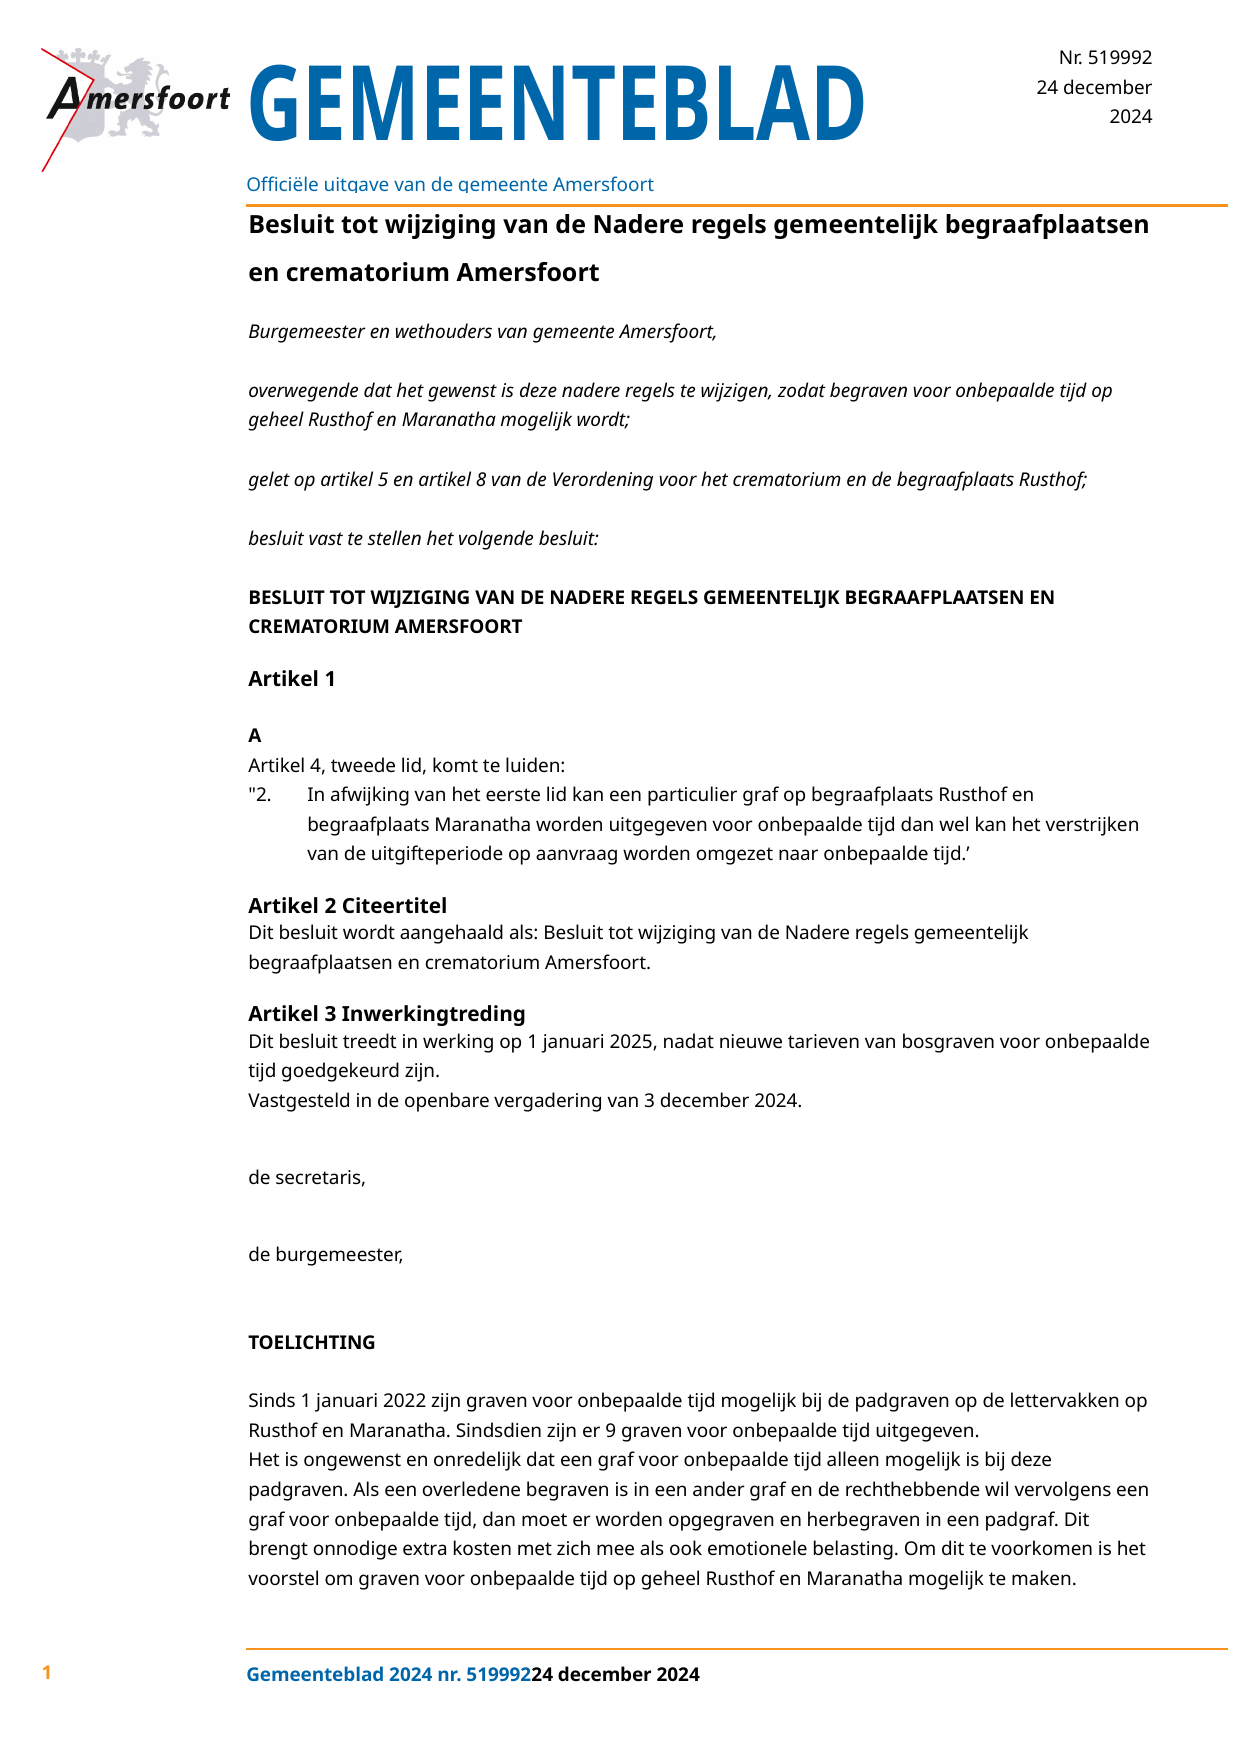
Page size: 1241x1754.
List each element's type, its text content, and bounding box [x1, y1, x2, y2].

text Burgemeester en wethouders van gemeente Amersfoort, [248, 318, 1152, 344]
text de secretaris, [248, 1164, 1152, 1190]
text Sinds 1 januari 2022 zijn graven voor onbepaalde tijd mogelijk bij de padgraven op de lettervakken op Rusthof en Maranatha. Sindsdien zijn er 9 graven voor onbepaalde tijd uitgegeven. [248, 1387, 1152, 1443]
text gelet op artikel 5 en artikel 8 van de Verordening voor het crematorium en de begraafplaats Rusthof; [248, 466, 1152, 492]
text A [248, 722, 1152, 748]
picture [41, 47, 231, 172]
text Artikel 1 [248, 664, 1152, 693]
text Artikel 2 Citeertitel [248, 891, 1152, 919]
text Vastgesteld in de openbare vergadering van 3 december 2024. [248, 1087, 1152, 1113]
text besluit vast te stellen het volgende besluit: [248, 525, 1152, 551]
text Dit besluit treedt in werking op 1 januari 2025, nadat nieuwe tarieven van bosgraven voor onbepaalde tijd goedgekeurd zijn. [248, 1028, 1152, 1083]
text Besluit tot wijziging van de Nadere regels gemeentelijk begraafplaatsen en crematorium Amersfoort [248, 207, 1152, 288]
text Artikel 4, tweede lid, komt te luiden: [248, 752, 1152, 777]
text overwegende dat het gewenst is deze nadere regels te wijzigen, zodat begraven voor onbepaalde tijd op geheel Rusthof en Maranatha mogelijk wordt; [248, 377, 1152, 432]
text TOELICHTING [248, 1318, 1152, 1358]
text de burgemeester, [248, 1241, 1152, 1267]
text BESLUIT TOT WIJZIGING VAN DE NADERE REGELS GEMEENTELIJK BEGRAAFPLAATSEN EN CREMATORIUM AMERSFOORT [248, 584, 1152, 639]
text Het is ongewenst en onredelijk dat een graf voor onbepaalde tijd alleen mogelijk is bij deze padgraven. Als een overledene begraven is in een ander graf en de rechthebbende wil vervolgens een graf voor onbepaalde tijd, dan moet er worden opgegraven en herbegraven in een padgraf. Dit brengt onnodige extra kosten met zich mee als ook emotionele belasting. Om dit te voorkomen is het voorstel om graven voor onbepaalde tijd op geheel Rusthof en Maranatha mogelijk te maken. [248, 1447, 1152, 1591]
list In afwijking van het eerste lid kan een particulier graf op begraafplaats Rusthof en begraafplaats Maranatha worden uitgegeven voor onbepaalde tijd dan wel kan het verstrijken van de uitgifteperiode op aanvraag worden omgezet naar onbepaalde tijd.’ [248, 781, 1152, 866]
text Dit besluit wordt aangehaald als: Besluit tot wijziging van de Nadere regels gemeentelijk begraafplaatsen en crematorium Amersfoort. [248, 919, 1152, 975]
text Artikel 3 Inwerkingtreding [248, 999, 1152, 1028]
